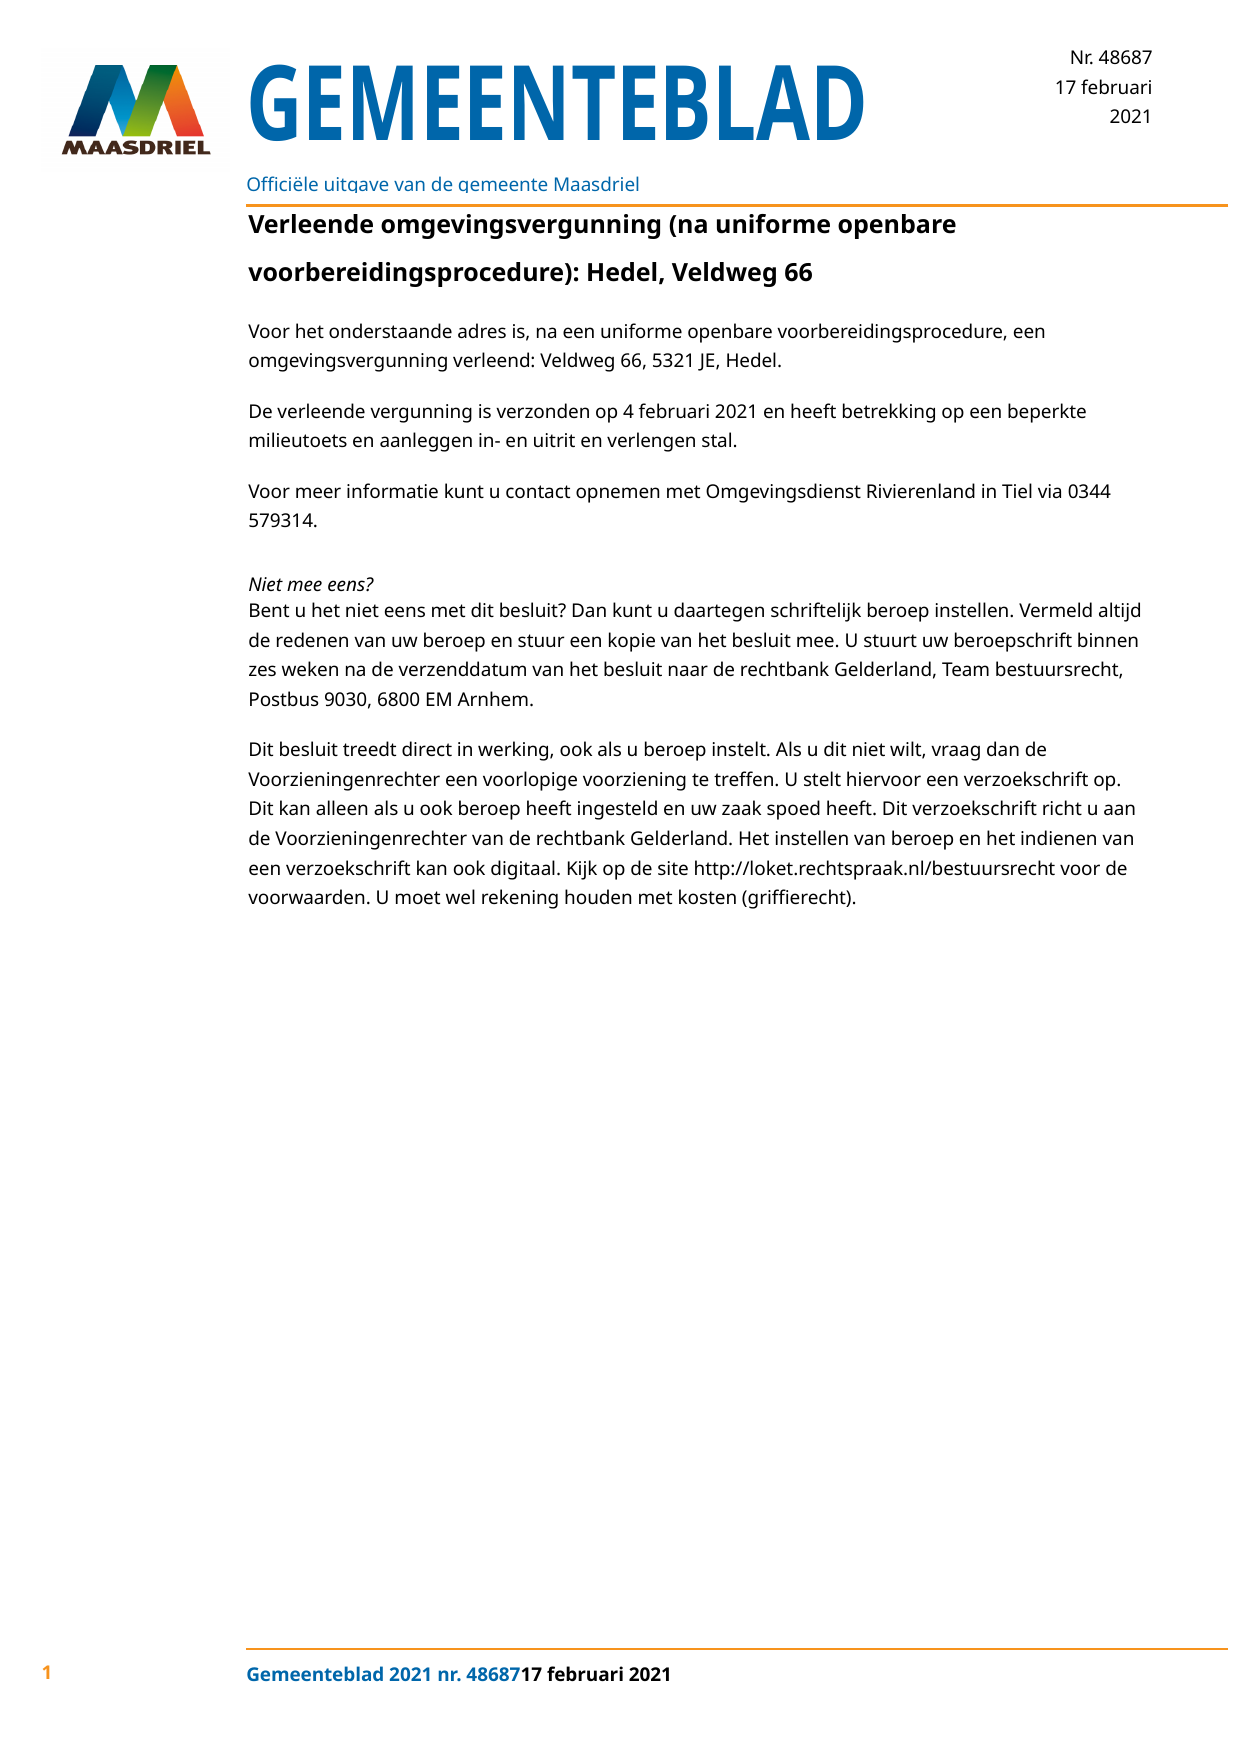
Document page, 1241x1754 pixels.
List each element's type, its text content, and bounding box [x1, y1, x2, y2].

picture [41, 47, 231, 172]
text Voor meer informatie kunt u contact opnemen met Omgevingsdienst Rivierenland in Tiel via 0344 579314. [248, 478, 1152, 533]
text Voor het onderstaande adres is, na een uniforme openbare voorbereidingsprocedure, een omgevingsvergunning verleend: Veldweg 66, 5321 JE, Hedel. [248, 318, 1152, 373]
text Verleende omgevingsvergunning (na uniforme openbare voorbereidingsprocedure): Hedel, Veldweg 66 [248, 207, 1152, 288]
text Bent u het niet eens met dit besluit? Dan kunt u daartegen schriftelijk beroep instellen. Vermeld altijd de redenen van uw beroep en stuur een kopie van het besluit mee. U stuurt uw beroepschrift binnen zes weken na de verzenddatum van het besluit naar de rechtbank Gelderland, Team bestuursrecht, Postbus 9030, 6800 EM Arnhem. [248, 597, 1152, 712]
text De verleende vergunning is verzonden op 4 februari 2021 en heeft betrekking op een beperkte milieutoets en aanleggen in- en uitrit en verlengen stal. [248, 398, 1152, 453]
text Dit besluit treedt direct in werking, ook als u beroep instelt. Als u dit niet wilt, vraag dan de Voorzieningenrechter een voorlopige voorziening te treffen. U stelt hiervoor een verzoekschrift op. Dit kan alleen als u ook beroep heeft ingesteld en uw zaak spoed heeft. Dit verzoekschrift richt u aan de Voorzieningenrechter van de rechtbank Gelderland. Het instellen van beroep en het indienen van een verzoekschrift kan ook digitaal. Kijk op de site http://loket.rechtspraak.nl/bestuursrecht voor de voorwaarden. U moet wel rekening houden met kosten (griffierecht). [248, 736, 1152, 910]
text Niet mee eens? [248, 571, 1152, 597]
